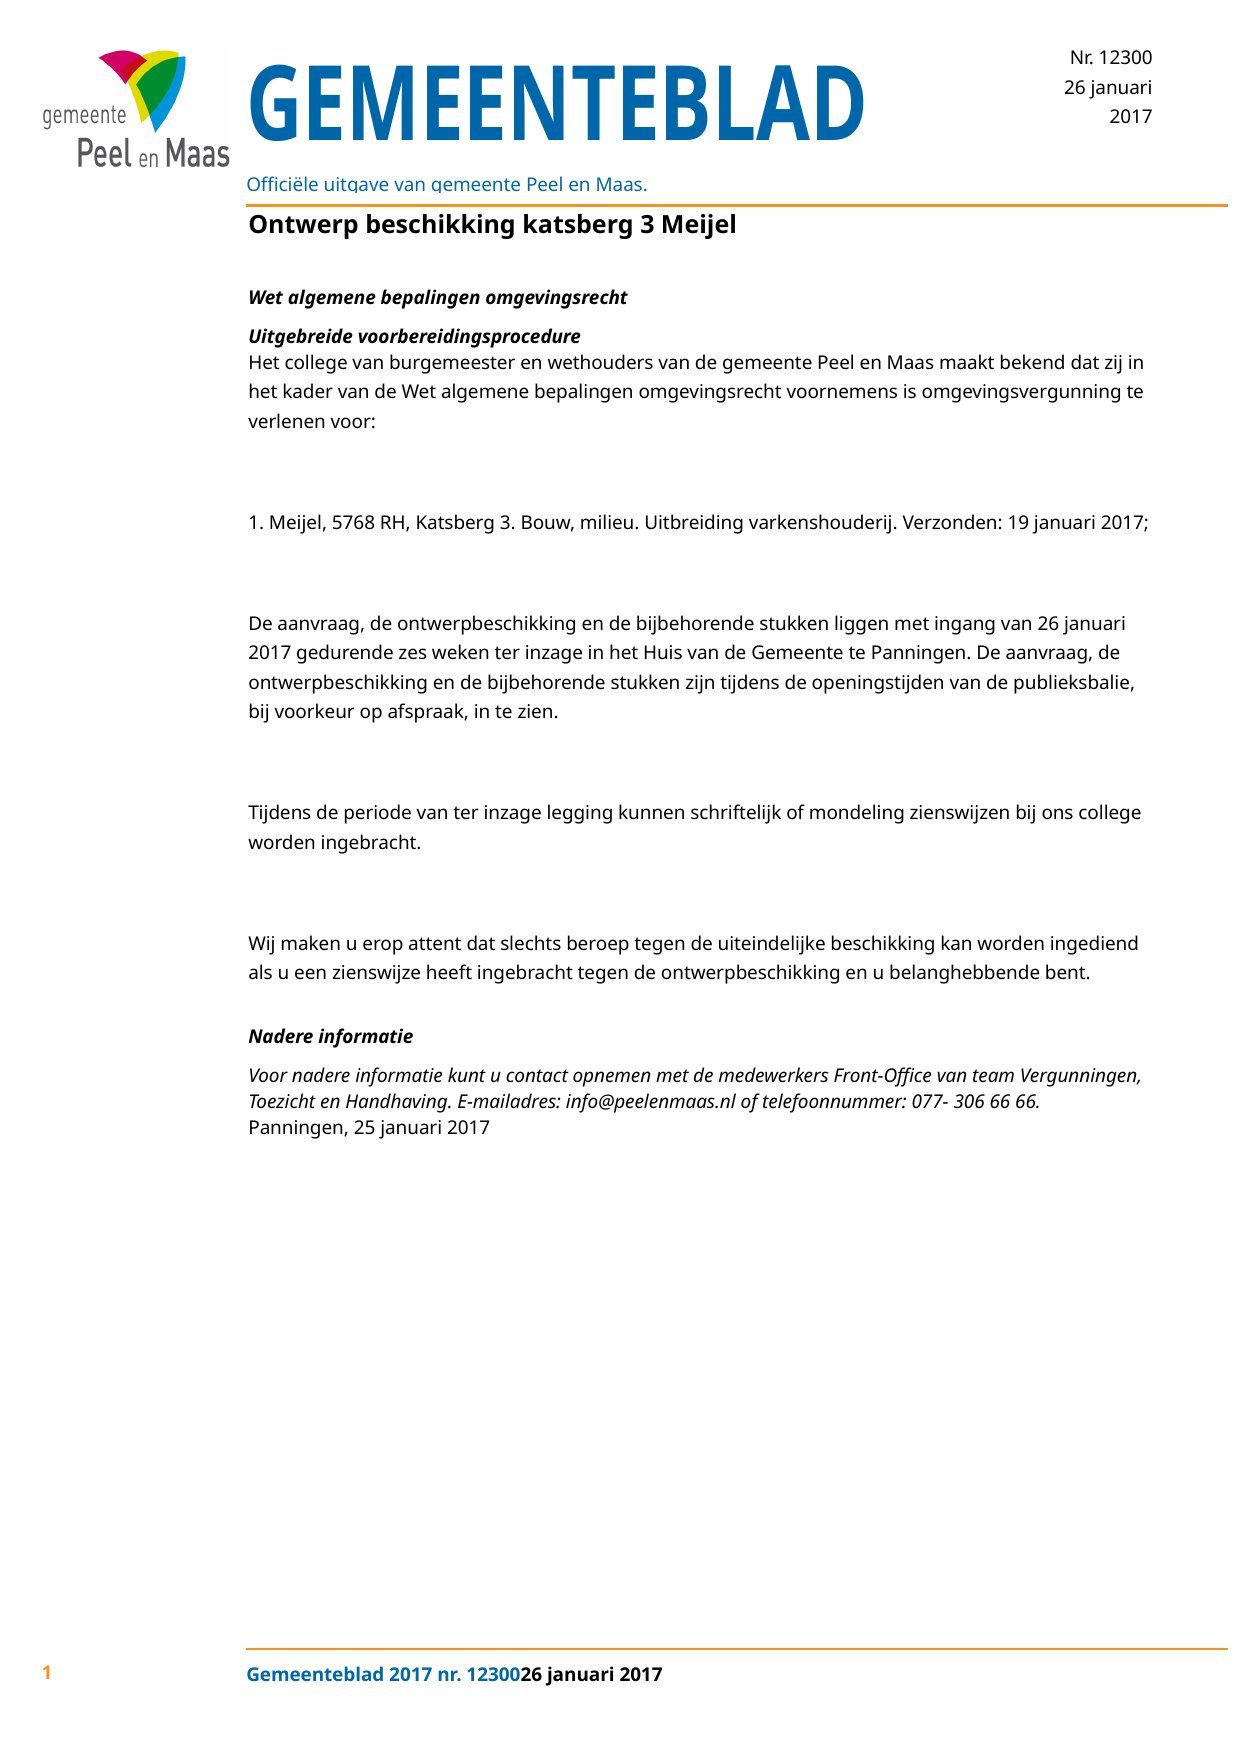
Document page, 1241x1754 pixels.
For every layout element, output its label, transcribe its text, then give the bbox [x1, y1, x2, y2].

text Uitgebreide voorbereidingsprocedure [248, 323, 1152, 349]
text 1. Meijel, 5768 RH, Katsberg 3. Bouw, milieu. Uitbreiding varkenshouderij. Verzonden: 19 januari 2017; [248, 509, 1152, 534]
text Nadere informatie [248, 1023, 1152, 1049]
text Wet algemene bepalingen omgevingsrecht [248, 284, 1152, 309]
text Panningen, 25 januari 2017 [248, 1114, 1152, 1140]
text Tijdens de periode van ter inzage legging kunnen schriftelijk of mondeling zienswijzen bij ons college worden ingebracht. [248, 799, 1152, 854]
text Ontwerp beschikking katsberg 3 Meijel [248, 207, 1152, 241]
picture [41, 47, 231, 172]
text Wij maken u erop attent dat slechts beroep tegen de uiteindelijke beschikking kan worden ingediend als u een zienswijze heeft ingebracht tegen de ontwerpbeschikking en u belanghebbende bent. [248, 930, 1152, 985]
text De aanvraag, de ontwerpbeschikking en de bijbehorende stukken liggen met ingang van 26 januari 2017 gedurende zes weken ter inzage in het Huis van de Gemeente te Panningen. De aanvraag, de ontwerpbeschikking en de bijbehorende stukken zijn tijdens de openingstijden van de publieksbalie, bij voorkeur op afspraak, in te zien. [248, 610, 1152, 724]
text Voor nadere informatie kunt u contact opnemen met de medewerkers Front-Office van team Vergunningen, Toezicht en Handhaving. E-mailadres: info@peelenmaas.nl of telefoonnummer: 077- 306 66 66. [248, 1062, 1152, 1114]
text Het college van burgemeester en wethouders van de gemeente Peel en Maas maakt bekend dat zij in het kader van de Wet algemene bepalingen omgevingsrecht voornemens is omgevingsvergunning te verlenen voor: [248, 349, 1152, 434]
